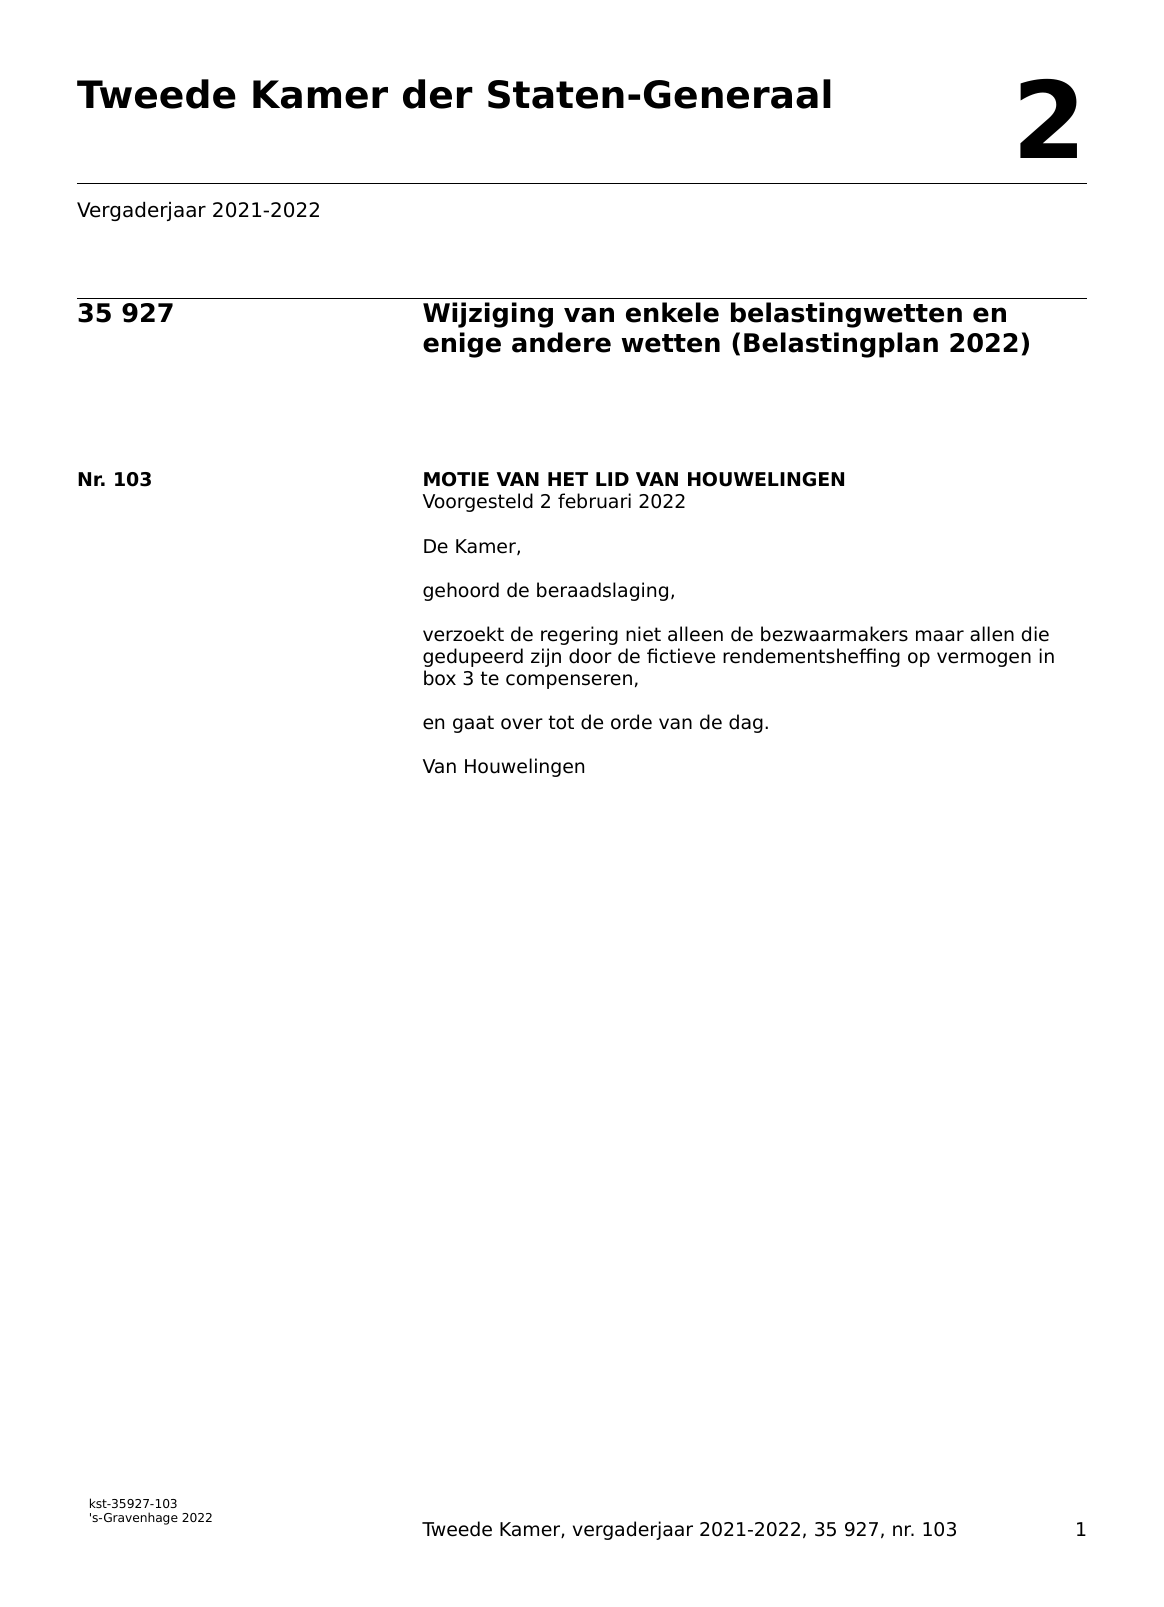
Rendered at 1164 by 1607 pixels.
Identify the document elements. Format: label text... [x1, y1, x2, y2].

subtitle 35 927 Wijziging van enkele belastingwetten en enige andere wetten (Belastingplan 2022) [77, 299, 1087, 358]
text verzoekt de regering niet alleen de bezwaarmakers maar allen die gedupeerd zijn door de fictieve rendementsheffing op vermogen in box 3 te compenseren, [422, 624, 1087, 690]
subtitle Nr. 103 MOTIE VAN HET LID VAN HOUWELINGEN [77, 469, 1087, 491]
text Van Houwelingen [422, 756, 1087, 778]
text 's-Gravenhage 2022 [88, 1511, 323, 1525]
text Voorgesteld 2 februari 2022 [422, 491, 1087, 513]
table_header 2 [886, 59, 1087, 183]
text gehoord de beraadslaging, [422, 580, 1087, 602]
text kst-35927-103 [88, 1497, 323, 1511]
text De Kamer, [422, 536, 1087, 557]
table_cell Vergaderjaar 2021-2022 [77, 184, 1087, 298]
text en gaat over tot de orde van de dag. [422, 712, 1087, 734]
table_header Tweede Kamer der Staten-Generaal [77, 59, 886, 183]
